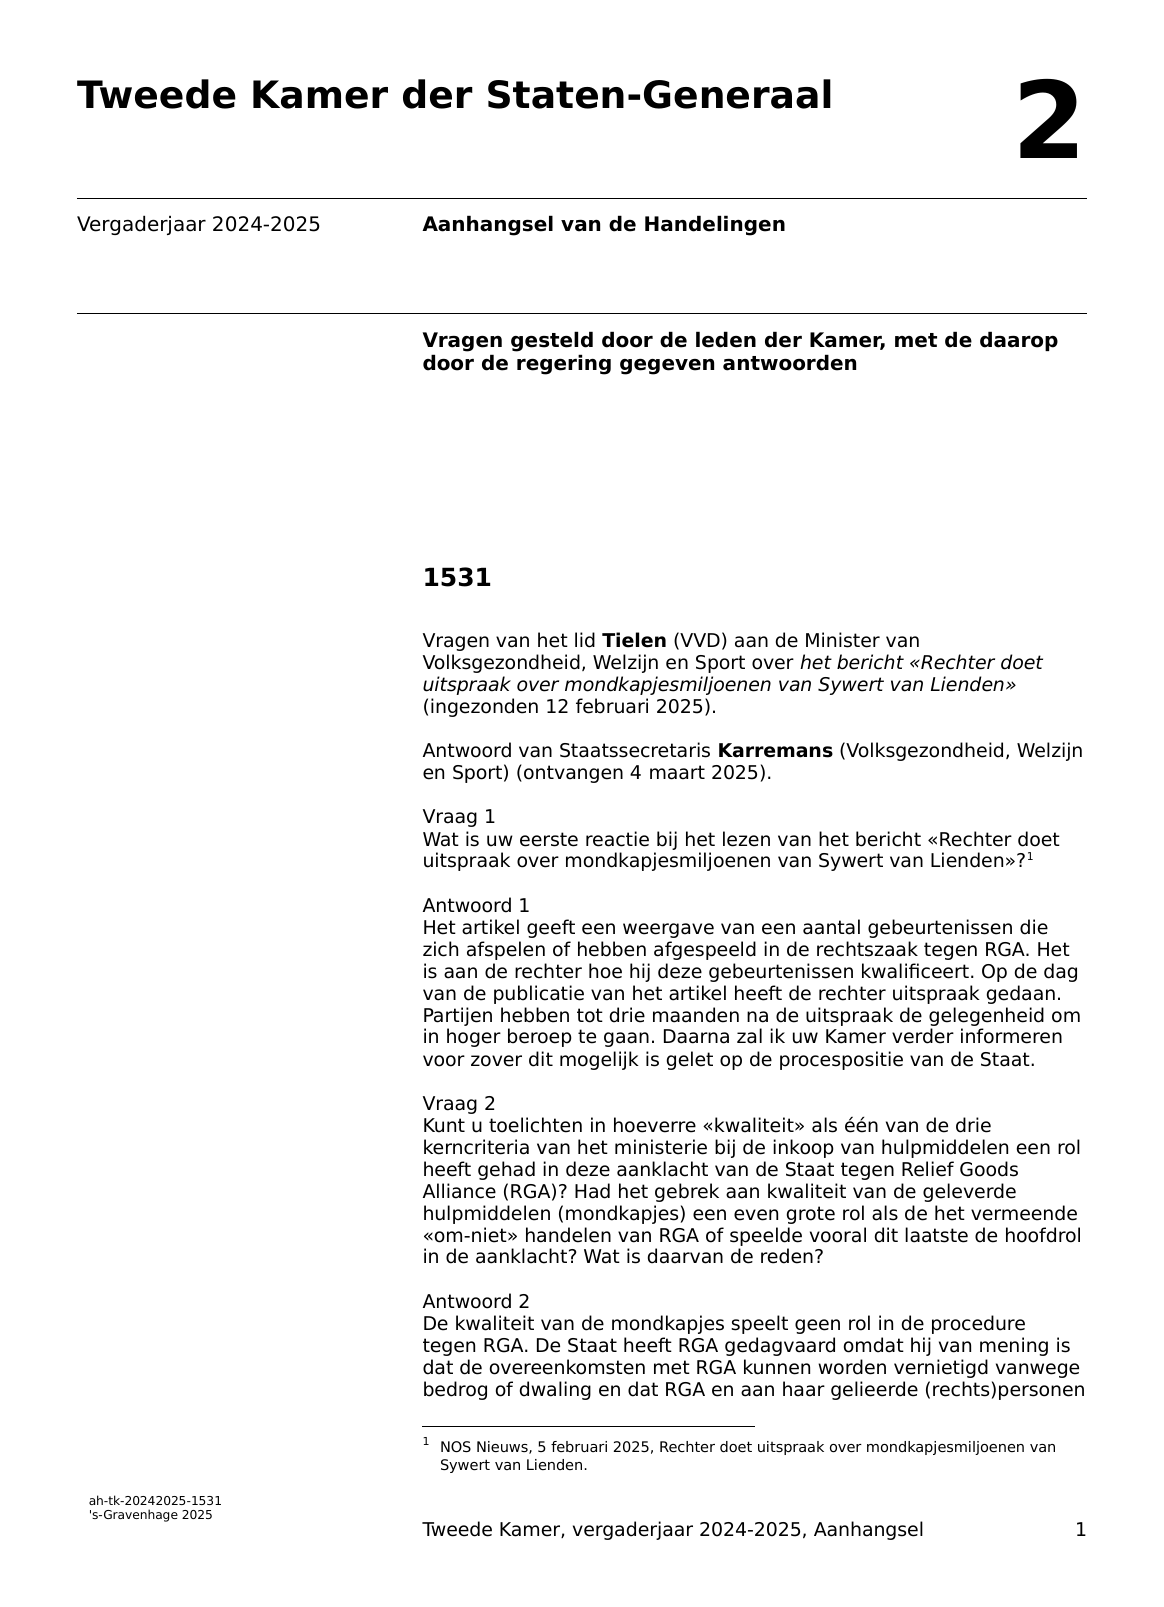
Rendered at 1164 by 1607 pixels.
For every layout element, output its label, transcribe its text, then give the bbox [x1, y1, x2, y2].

text Antwoord 2 [422, 1291, 1087, 1313]
text Antwoord 1 [422, 894, 1087, 917]
text De kwaliteit van de mondkapjes speelt geen rol in de procedure tegen RGA. De Staat heeft RGA gedagvaard omdat hij van mening is dat de overeenkomsten met RGA kunnen worden vernietigd vanwege bedrog of dwaling en dat RGA en aan haar gelieerde (rechts)personen [422, 1313, 1087, 1401]
text Wat is uw eerste reactie bij het lezen van het bericht «Rechter doet uitspraak over mondkapjesmiljoenen van Sywert van Lienden»? [422, 828, 1087, 872]
table_cell Aanhangsel van de Handelingen [422, 199, 1087, 313]
table_cell Vergaderjaar 2024-2025 [77, 199, 422, 313]
table_header 2 [886, 59, 1087, 198]
text NOS Nieuws, 5 februari 2025, Rechter doet uitspraak over mondkapjesmiljoenen van Sywert van Lienden. [422, 1435, 1087, 1474]
text Vragen van het lid Tielen (VVD) aan de Minister van Volksgezondheid, Welzijn en Sport over het bericht «Rechter doet uitspraak over mondkapjesmiljoenen van Sywert van Lienden» (ingezonden 12 februari 2025). [422, 630, 1087, 718]
text ah-tk-20242025-1531 [88, 1494, 323, 1508]
text 's-Gravenhage 2025 [88, 1508, 323, 1522]
text Het artikel geeft een weergave van een aantal gebeurtenissen die zich afspelen of hebben afgespeeld in de rechtszaak tegen RGA. Het is aan de rechter hoe hij deze gebeurtenissen kwalificeert. Op de dag van de publicatie van het artikel heeft de rechter uitspraak gedaan. Partijen hebben tot drie maanden na de uitspraak de gelegenheid om in hoger beroep te gaan. Daarna zal ik uw Kamer verder informeren voor zover dit mogelijk is gelet op de procespositie van de Staat. [422, 917, 1087, 1070]
text Antwoord van Staatssecretaris Karremans (Volksgezondheid, Welzijn en Sport) (ontvangen 4 maart 2025). [422, 740, 1087, 784]
table_cell [77, 314, 422, 375]
text Vraag 2 [422, 1093, 1087, 1114]
text Kunt u toelichten in hoeverre «kwaliteit» als één van de drie kerncriteria van het ministerie bij de inkoop van hulpmiddelen een rol heeft gehad in deze aanklacht van de Staat tegen Relief Goods Alliance (RGA)? Had het gebrek aan kwaliteit van de geleverde hulpmiddelen (mondkapjes) een even grote rol als de het vermeende «om-niet» handelen van RGA of speelde vooral dit laatste de hoofdrol in de aanklacht? Wat is daarvan de reden? [422, 1114, 1087, 1268]
table_header Tweede Kamer der Staten-Generaal [77, 59, 886, 198]
text 1531 [422, 563, 1087, 592]
text Vraag 1 [422, 806, 1087, 828]
table_cell Vragen gesteld door de leden der Kamer, met de daarop door de regering gegeven antwoorden [422, 314, 1087, 375]
